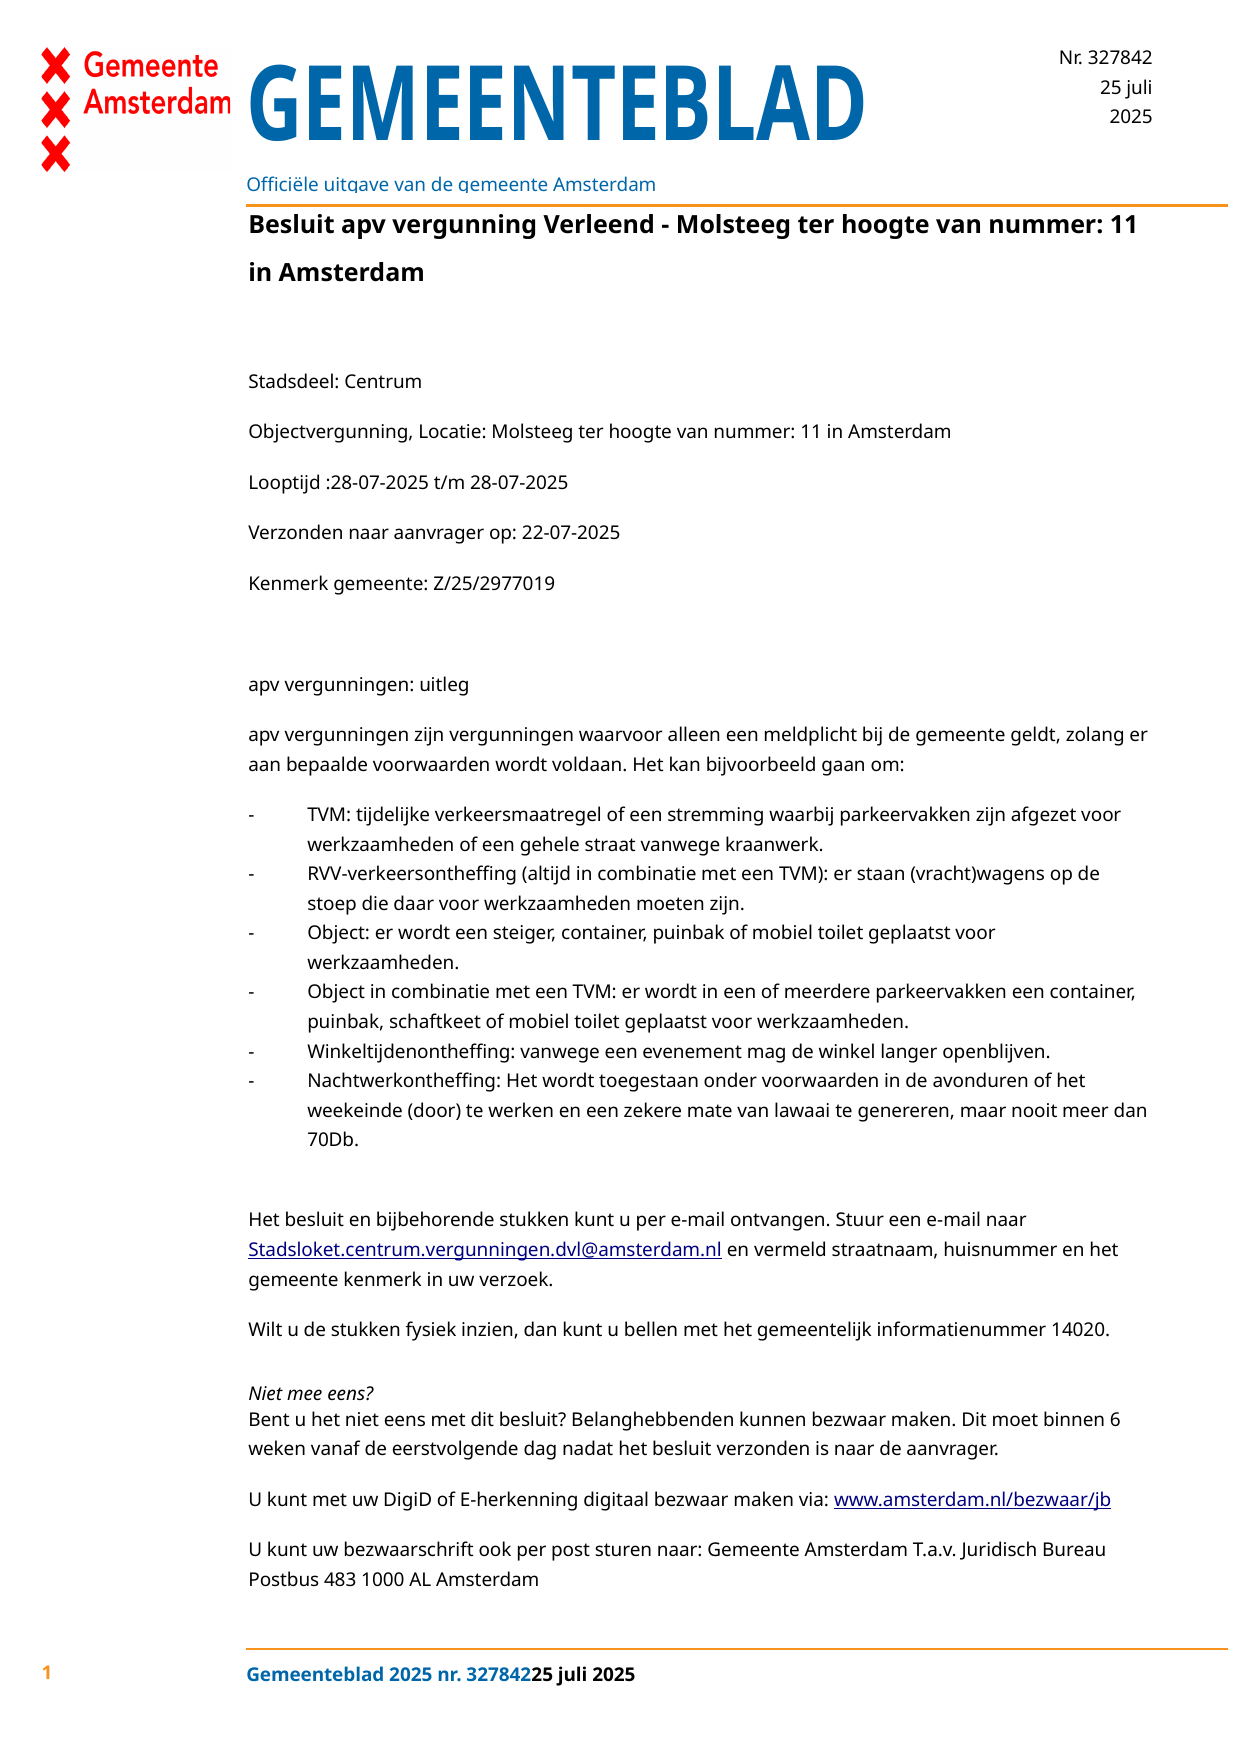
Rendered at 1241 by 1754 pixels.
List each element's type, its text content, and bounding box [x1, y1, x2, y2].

text Wilt u de stukken fysiek inzien, dan kunt u bellen met het gemeentelijk informatienummer 14020. [248, 1316, 1152, 1342]
text Objectvergunning, Locatie: Molsteeg ter hoogte van nummer: 11 in Amsterdam [248, 419, 1152, 444]
text apv vergunningen: uitleg [248, 671, 1152, 697]
list TVM: tijdelijke verkeersmaatregel of een stremming waarbij parkeervakken zijn afgezet voor werkzaamheden of een gehele straat vanwege kraanwerk. [248, 801, 1152, 857]
text Besluit apv vergunning Verleend - Molsteeg ter hoogte van nummer: 11 in Amsterdam [248, 207, 1152, 288]
text Verzonden naar aanvrager op: 22-07-2025 [248, 519, 1152, 545]
text Kenmerk gemeente: Z/25/2977019 [248, 570, 1152, 596]
text Looptijd :28-07-2025 t/m 28-07-2025 [248, 469, 1152, 495]
text U kunt uw bezwaarschrift ook per post sturen naar: Gemeente Amsterdam T.a.v. Juridisch Bureau Postbus 483 1000 AL Amsterdam [248, 1536, 1152, 1592]
text apv vergunningen zijn vergunningen waarvoor alleen een meldplicht bij de gemeente geldt, zolang er aan bepaalde voorwaarden wordt voldaan. Het kan bijvoorbeeld gaan om: [248, 721, 1152, 777]
text Bent u het niet eens met dit besluit? Belanghebbenden kunnen bezwaar maken. Dit moet binnen 6 weken vanaf de eerstvolgende dag nadat het besluit verzonden is naar de aanvrager. [248, 1406, 1152, 1461]
list Winkeltijdenontheffing: vanwege een evenement mag de winkel langer openblijven. [248, 1038, 1152, 1064]
text Stadsdeel: Centrum [248, 368, 1152, 394]
list RVV-verkeersontheffing (altijd in combinatie met een TVM): er staan (vracht)wagens op de stoep die daar voor werkzaamheden moeten zijn. [248, 860, 1152, 916]
text Niet mee eens? [248, 1380, 1152, 1406]
picture [41, 47, 231, 172]
list Nachtwerkontheffing: Het wordt toegestaan onder voorwaarden in de avonduren of het weekeinde (door) te werken en een zekere mate van lawaai te genereren, maar nooit meer dan 70Db. [248, 1067, 1152, 1152]
text U kunt met uw DigiD of E-herkenning digitaal bezwaar maken via: www.amsterdam.nl/bezwaar/jb [248, 1486, 1152, 1512]
text Het besluit en bijbehorende stukken kunt u per e-mail ontvangen. Stuur een e-mail naar Stadsloket.centrum.vergunningen.dvl@amsterdam.nl en vermeld straatnaam, huisnummer en het gemeente kenmerk in uw verzoek. [248, 1207, 1152, 1292]
list Object: er wordt een steiger, container, puinbak of mobiel toilet geplaatst voor werkzaamheden. [248, 919, 1152, 975]
list Object in combinatie met een TVM: er wordt in een of meerdere parkeervakken een container, puinbak, schaftkeet of mobiel toilet geplaatst voor werkzaamheden. [248, 979, 1152, 1034]
